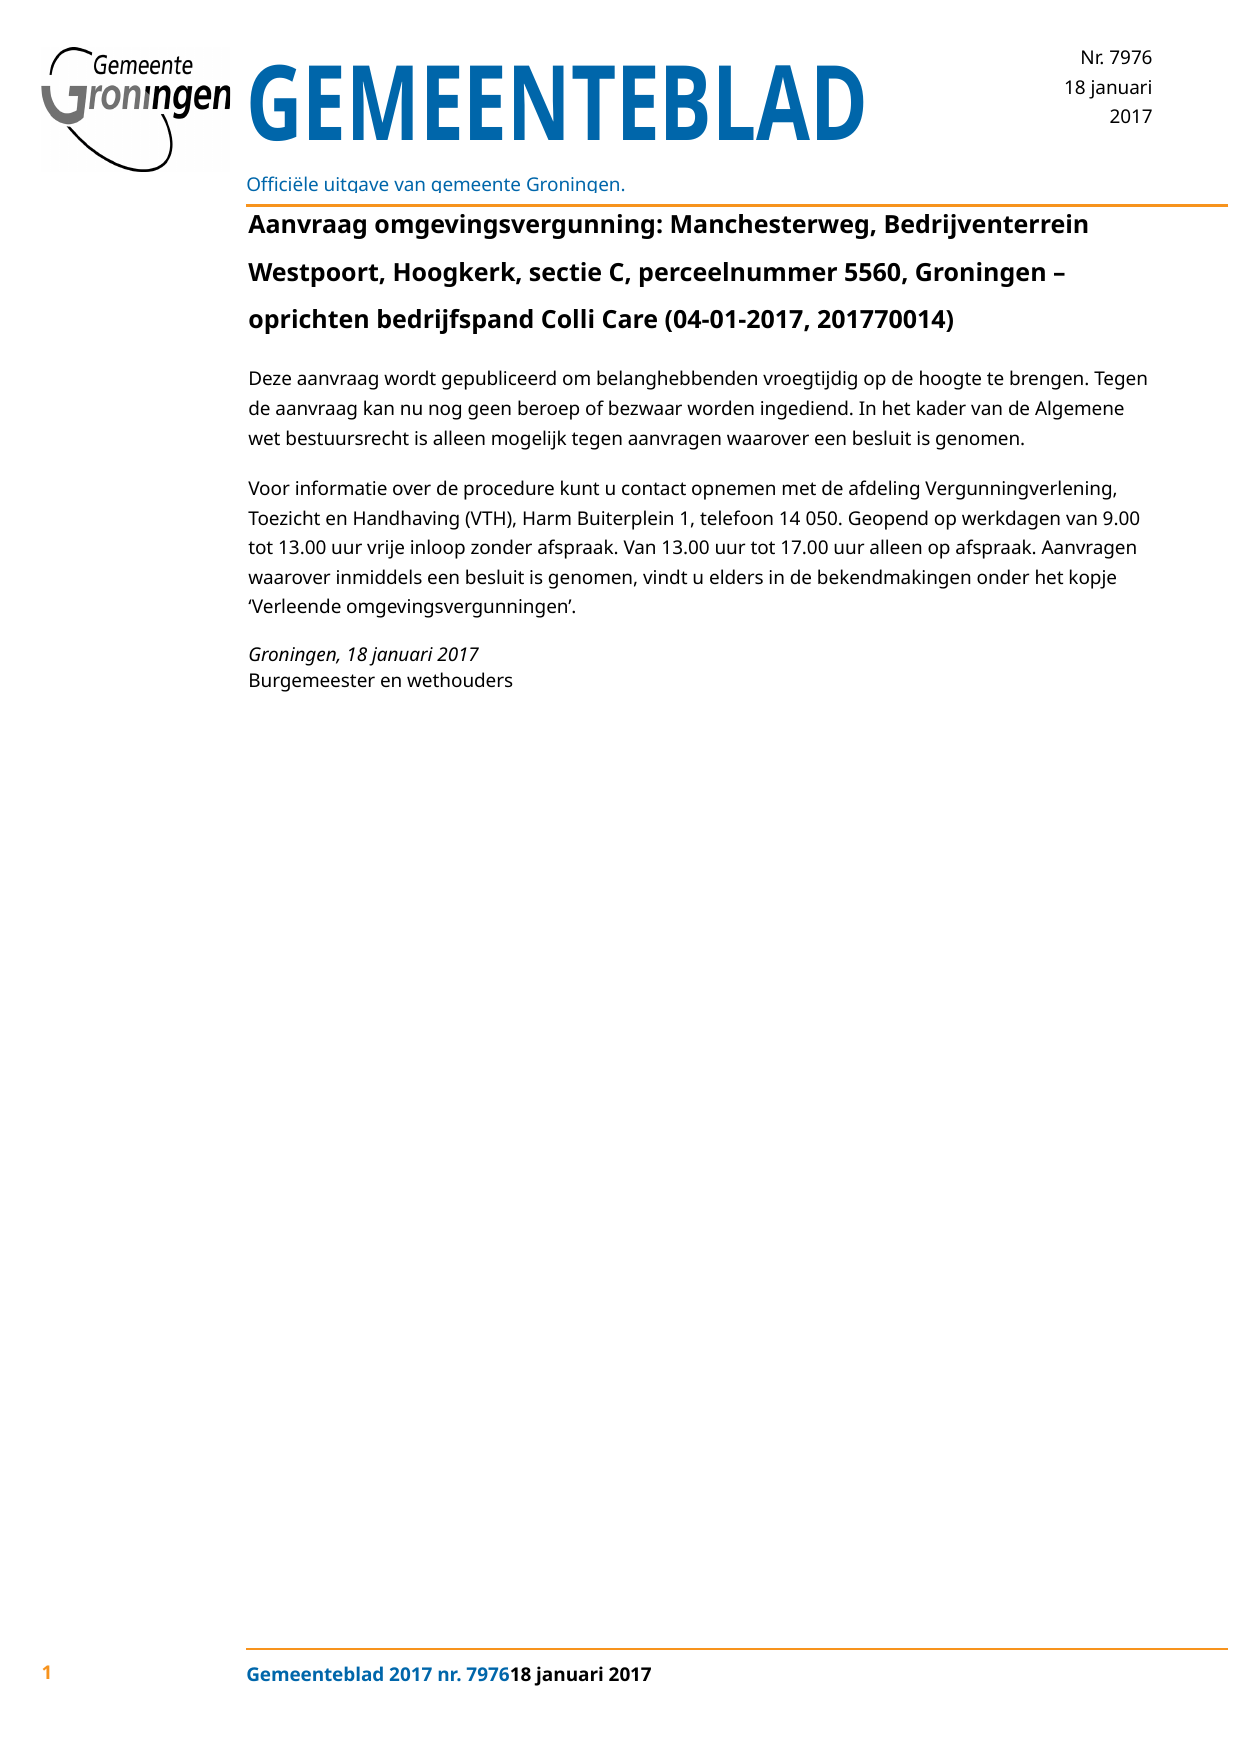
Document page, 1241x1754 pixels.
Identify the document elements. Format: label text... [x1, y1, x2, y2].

text Deze aanvraag wordt gepubliceerd om belanghebbenden vroegtijdig op de hoogte te brengen. Tegen de aanvraag kan nu nog geen beroep of bezwaar worden ingediend. In het kader van de Algemene wet bestuursrecht is alleen mogelijk tegen aanvragen waarover een besluit is genomen. [248, 366, 1152, 450]
text Aanvraag omgevingsvergunning: Manchesterweg, Bedrijventerrein Westpoort, Hoogkerk, sectie C, perceelnummer 5560, Groningen – oprichten bedrijfspand Colli Care (04-01-2017, 201770014) [248, 207, 1152, 336]
picture [41, 47, 231, 172]
text Voor informatie over de procedure kunt u contact opnemen met de afdeling Vergunningverlening, Toezicht en Handhaving (VTH), Harm Buiterplein 1, telefoon 14 050. Geopend op werkdagen van 9.00 tot 13.00 uur vrije inloop zonder afspraak. Van 13.00 uur tot 17.00 uur alleen op afspraak. Aanvragen waarover inmiddels een besluit is genomen, vindt u elders in de bekendmakingen onder het kopje ‘Verleende omgevingsvergunningen’. [248, 475, 1152, 619]
text Groningen, 18 januari 2017 [248, 641, 1152, 667]
text Burgemeester en wethouders [248, 667, 1152, 693]
